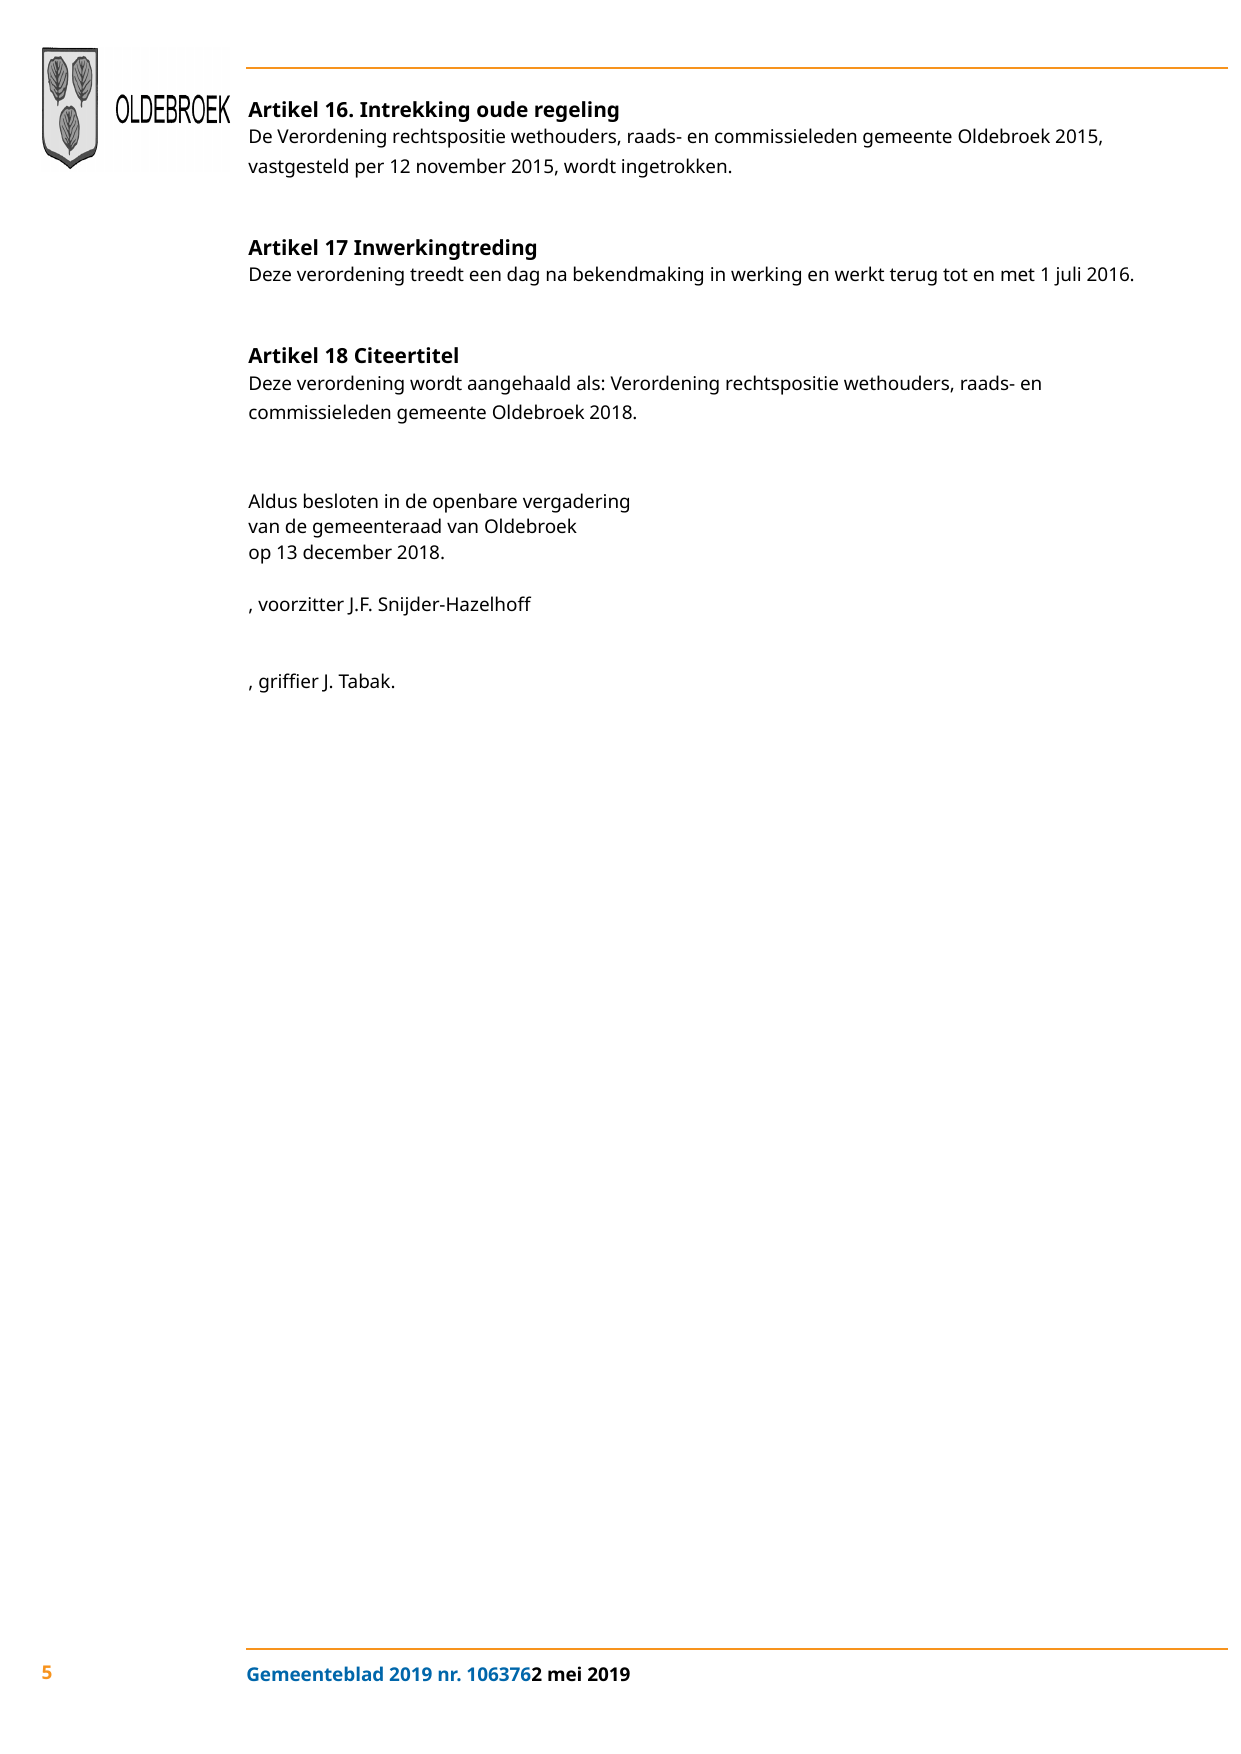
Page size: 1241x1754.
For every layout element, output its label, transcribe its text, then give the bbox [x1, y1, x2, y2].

text , griffier J. Tabak. [248, 668, 1152, 694]
text Artikel 16. Intrekking oude regeling [248, 95, 1152, 123]
text van de gemeenteraad van Oldebroek [248, 514, 1152, 539]
text Artikel 17 Inwerkingtreding [248, 233, 1152, 261]
picture [41, 47, 231, 172]
text Artikel 18 Citeertitel [248, 341, 1152, 370]
text Aldus besloten in de openbare vergadering [248, 488, 1152, 514]
text , voorzitter J.F. Snijder-Hazelhoff [248, 591, 1152, 617]
text De Verordening rechtspositie wethouders, raads- en commissieleden gemeente Oldebroek 2015, vastgesteld per 12 november 2015, wordt ingetrokken. [248, 123, 1152, 178]
text Deze verordening wordt aangehaald als: Verordening rechtspositie wethouders, raads- en commissieleden gemeente Oldebroek 2018. [248, 370, 1152, 425]
text op 13 december 2018. [248, 539, 1152, 565]
text Deze verordening treedt een dag na bekendmaking in werking en werkt terug tot en met 1 juli 2016. [248, 261, 1152, 287]
